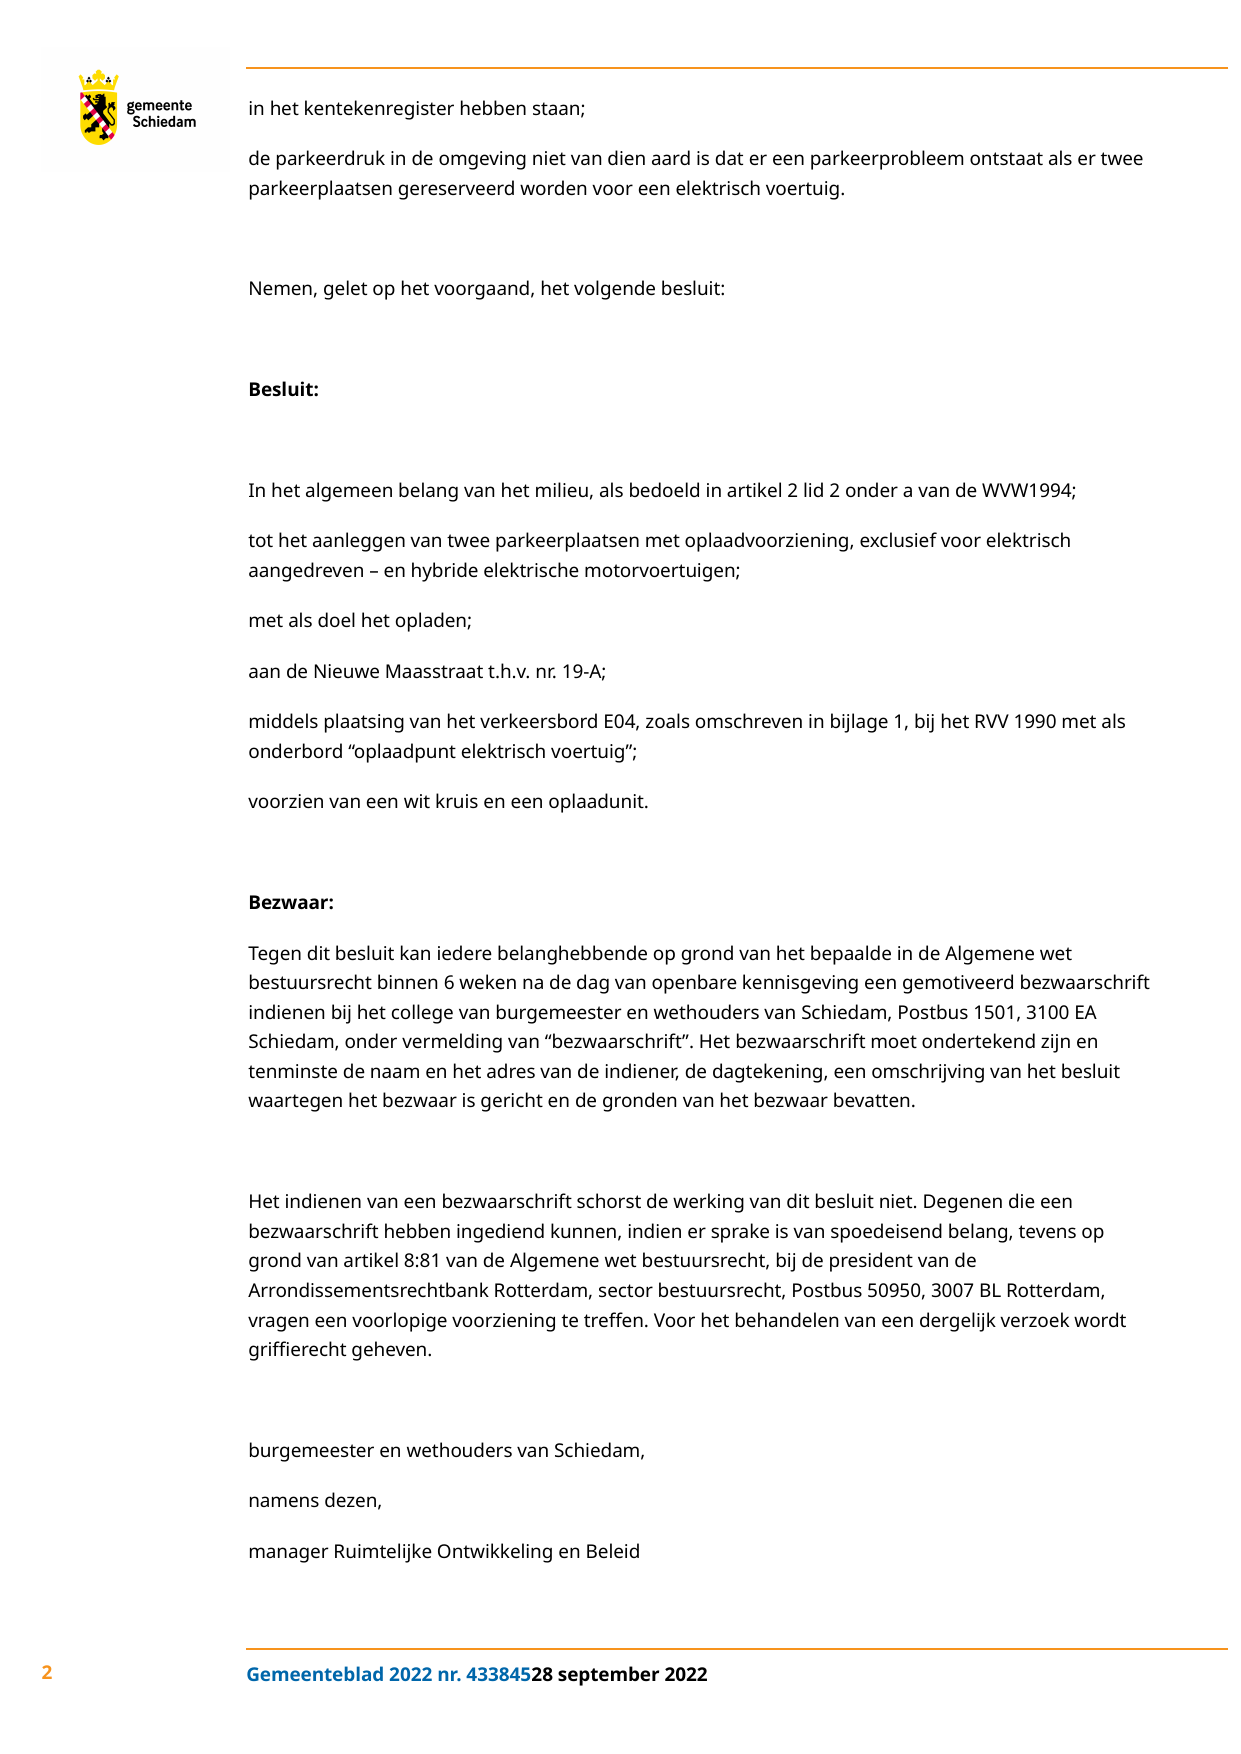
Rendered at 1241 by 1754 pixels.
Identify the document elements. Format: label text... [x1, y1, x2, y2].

text de parkeerdruk in de omgeving niet van dien aard is dat er een parkeerprobleem ontstaat als er twee parkeerplaatsen gereserveerd worden voor een elektrisch voertuig. [248, 145, 1152, 201]
picture [41, 47, 231, 172]
text Tegen dit besluit kan iedere belanghebbende op grond van het bepaalde in de Algemene wet bestuursrecht binnen 6 weken na de dag van openbare kennisgeving een gemotiveerd bezwaarschrift indienen bij het college van burgemeester en wethouders van Schiedam, Postbus 1501, 3100 EA Schiedam, onder vermelding van “bezwaarschrift”. Het bezwaarschrift moet ondertekend zijn en tenminste de naam en het adres van de indiener, de dagtekening, een omschrijving van het besluit waartegen het bezwaar is gericht en de gronden van het bezwaar bevatten. [248, 940, 1152, 1113]
text In het algemeen belang van het milieu, als bedoeld in artikel 2 lid 2 onder a van de WVW1994; [248, 477, 1152, 503]
text met als doel het opladen; [248, 608, 1152, 633]
text tot het aanleggen van twee parkeerplaatsen met oplaadvoorziening, exclusief voor elektrisch aangedreven – en hybride elektrische motorvoertuigen; [248, 528, 1152, 583]
text namens dezen, [248, 1488, 1152, 1513]
text voorzien van een wit kruis en een oplaadunit. [248, 788, 1152, 814]
text burgemeester en wethouders van Schiedam, [248, 1437, 1152, 1463]
text aan de Nieuwe Maasstraat t.h.v. nr. 19-A; [248, 658, 1152, 684]
text manager Ruimtelijke Ontwikkeling en Beleid [248, 1538, 1152, 1564]
text Bezwaar: [248, 889, 1152, 915]
text Het indienen van een bezwaarschrift schorst de werking van dit besluit niet. Degenen die een bezwaarschrift hebben ingediend kunnen, indien er sprake is van spoedeisend belang, tevens op grond van artikel 8:81 van de Algemene wet bestuursrecht, bij de president van de Arrondissementsrechtbank Rotterdam, sector bestuursrecht, Postbus 50950, 3007 BL Rotterdam, vragen een voorlopige voorziening te treffen. Voor het behandelen van een dergelijk verzoek wordt griffierecht geheven. [248, 1188, 1152, 1362]
text Besluit: [248, 376, 1152, 402]
text Nemen, gelet op het voorgaand, het volgende besluit: [248, 276, 1152, 301]
text middels plaatsing van het verkeersbord E04, zoals omschreven in bijlage 1, bij het RVV 1990 met als onderbord “oplaadpunt elektrisch voertuig”; [248, 708, 1152, 764]
text in het kentekenregister hebben staan; [248, 95, 1152, 121]
